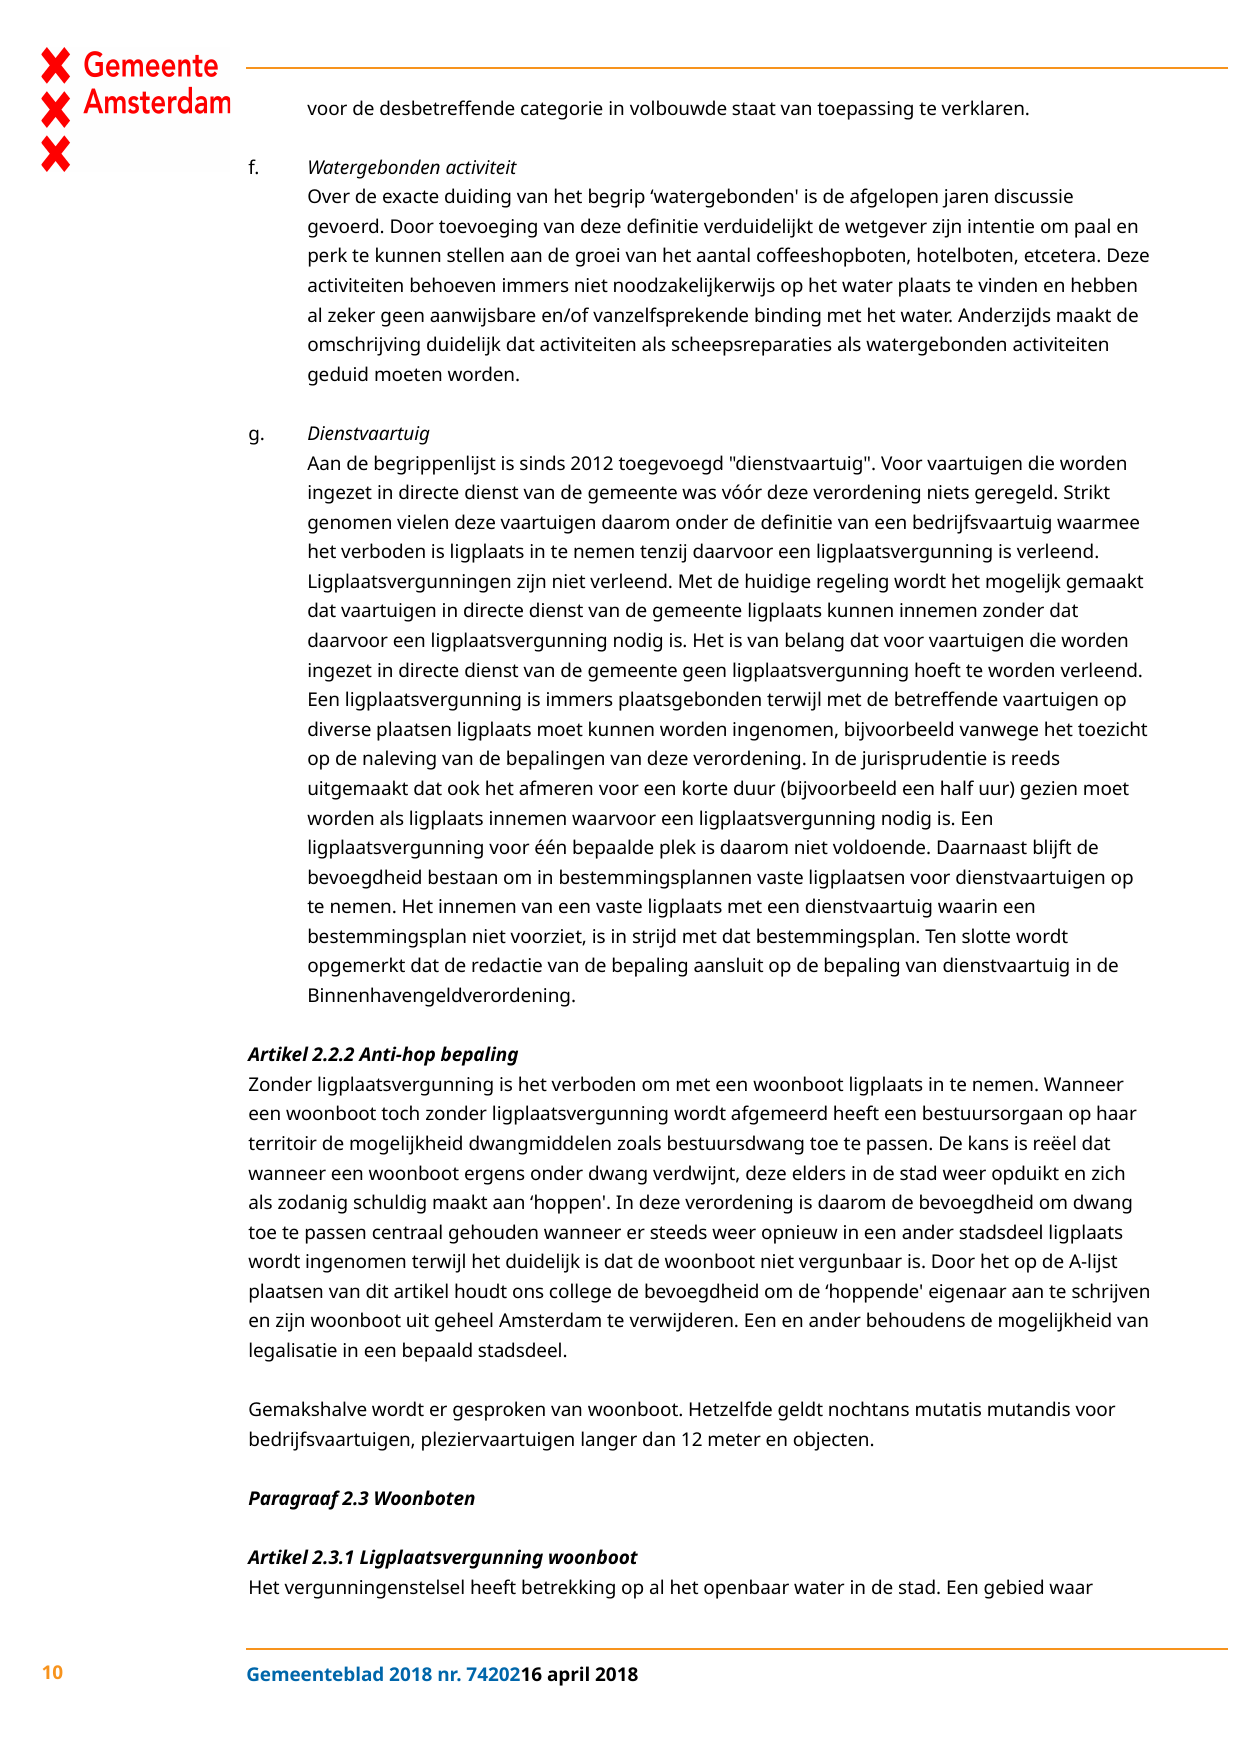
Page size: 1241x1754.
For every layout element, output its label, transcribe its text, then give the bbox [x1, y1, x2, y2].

list Aan de begrippenlijst is sinds 2012 toegevoegd "dienstvaartuig". Voor vaartuigen die worden ingezet in directe dienst van de gemeente was vóór deze verordening niets geregeld. Strikt genomen vielen deze vaartuigen daarom onder de definitie van een bedrijfsvaartuig waarmee het verboden is ligplaats in te nemen tenzij daarvoor een ligplaatsvergunning is verleend. Ligplaatsvergunningen zijn niet verleend. Met de huidige regeling wordt het mogelijk gemaakt dat vaartuigen in directe dienst van de gemeente ligplaats kunnen innemen zonder dat daarvoor een ligplaatsvergunning nodig is. Het is van belang dat voor vaartuigen die worden ingezet in directe dienst van de gemeente geen ligplaatsvergunning hoeft te worden verleend. Een ligplaatsvergunning is immers plaatsgebonden terwijl met de betreffende vaartuigen op diverse plaatsen ligplaats moet kunnen worden ingenomen, bijvoorbeeld vanwege het toezicht op de naleving van de bepalingen van deze verordening. In de jurisprudentie is reeds uitgemaakt dat ook het afmeren voor een korte duur (bijvoorbeeld een half uur) gezien moet worden als ligplaats innemen waarvoor een ligplaatsvergunning nodig is. Een ligplaatsvergunning voor één bepaalde plek is daarom niet voldoende. Daarnaast blijft de bevoegdheid bestaan om in bestemmingsplannen vaste ligplaatsen voor dienstvaartuigen op te nemen. Het innemen van een vaste ligplaats met een dienstvaartuig waarin een bestemmingsplan niet voorziet, is in strijd met dat bestemmingsplan. Ten slotte wordt opgemerkt dat de redactie van de bepaling aansluit op de bepaling van dienstvaartuig in de Binnenhavengeldverordening. [248, 450, 1152, 1008]
text Artikel 2.2.2 Anti-hop bepaling [248, 1041, 1152, 1067]
list voor de desbetreffende categorie in volbouwde staat van toepassing te verklaren. [248, 95, 1152, 121]
list Dienstvaartuig [248, 420, 1152, 446]
text Artikel 2.3.1 Ligplaatsvergunning woonboot [248, 1544, 1152, 1570]
text Paragraaf 2.3 Woonboten [248, 1485, 1152, 1511]
list Watergebonden activiteit [248, 154, 1152, 180]
text Gemakshalve wordt er gesproken van woonboot. Hetzelfde geldt nochtans mutatis mutandis voor bedrijfsvaartuigen, pleziervaartuigen langer dan 12 meter en objecten. [248, 1396, 1152, 1452]
picture [41, 47, 231, 172]
text Zonder ligplaatsvergunning is het verboden om met een woonboot ligplaats in te nemen. Wanneer een woonboot toch zonder ligplaatsvergunning wordt afgemeerd heeft een bestuursorgaan op haar territoir de mogelijkheid dwangmiddelen zoals bestuursdwang toe te passen. De kans is reëel dat wanneer een woonboot ergens onder dwang verdwijnt, deze elders in de stad weer opduikt en zich als zodanig schuldig maakt aan ‘hoppen'. In deze verordening is daarom de bevoegdheid om dwang toe te passen centraal gehouden wanneer er steeds weer opnieuw in een ander stadsdeel ligplaats wordt ingenomen terwijl het duidelijk is dat de woonboot niet vergunbaar is. Door het op de A-lijst plaatsen van dit artikel houdt ons college de bevoegdheid om de ‘hoppende' eigenaar aan te schrijven en zijn woonboot uit geheel Amsterdam te verwijderen. Een en ander behoudens de mogelijkheid van legalisatie in een bepaald stadsdeel. [248, 1071, 1152, 1363]
text Het vergunningenstelsel heeft betrekking op al het openbaar water in de stad. Een gebied waar [248, 1574, 1152, 1600]
list Over de exacte duiding van het begrip ‘watergebonden' is de afgelopen jaren discussie gevoerd. Door toevoeging van deze definitie verduidelijkt de wetgever zijn intentie om paal en perk te kunnen stellen aan de groei van het aantal coffeeshopboten, hotelboten, etcetera. Deze activiteiten behoeven immers niet noodzakelijkerwijs op het water plaats te vinden en hebben al zeker geen aanwijsbare en/of vanzelfsprekende binding met het water. Anderzijds maakt de omschrijving duidelijk dat activiteiten als scheepsreparaties als watergebonden activiteiten geduid moeten worden. [248, 183, 1152, 387]
